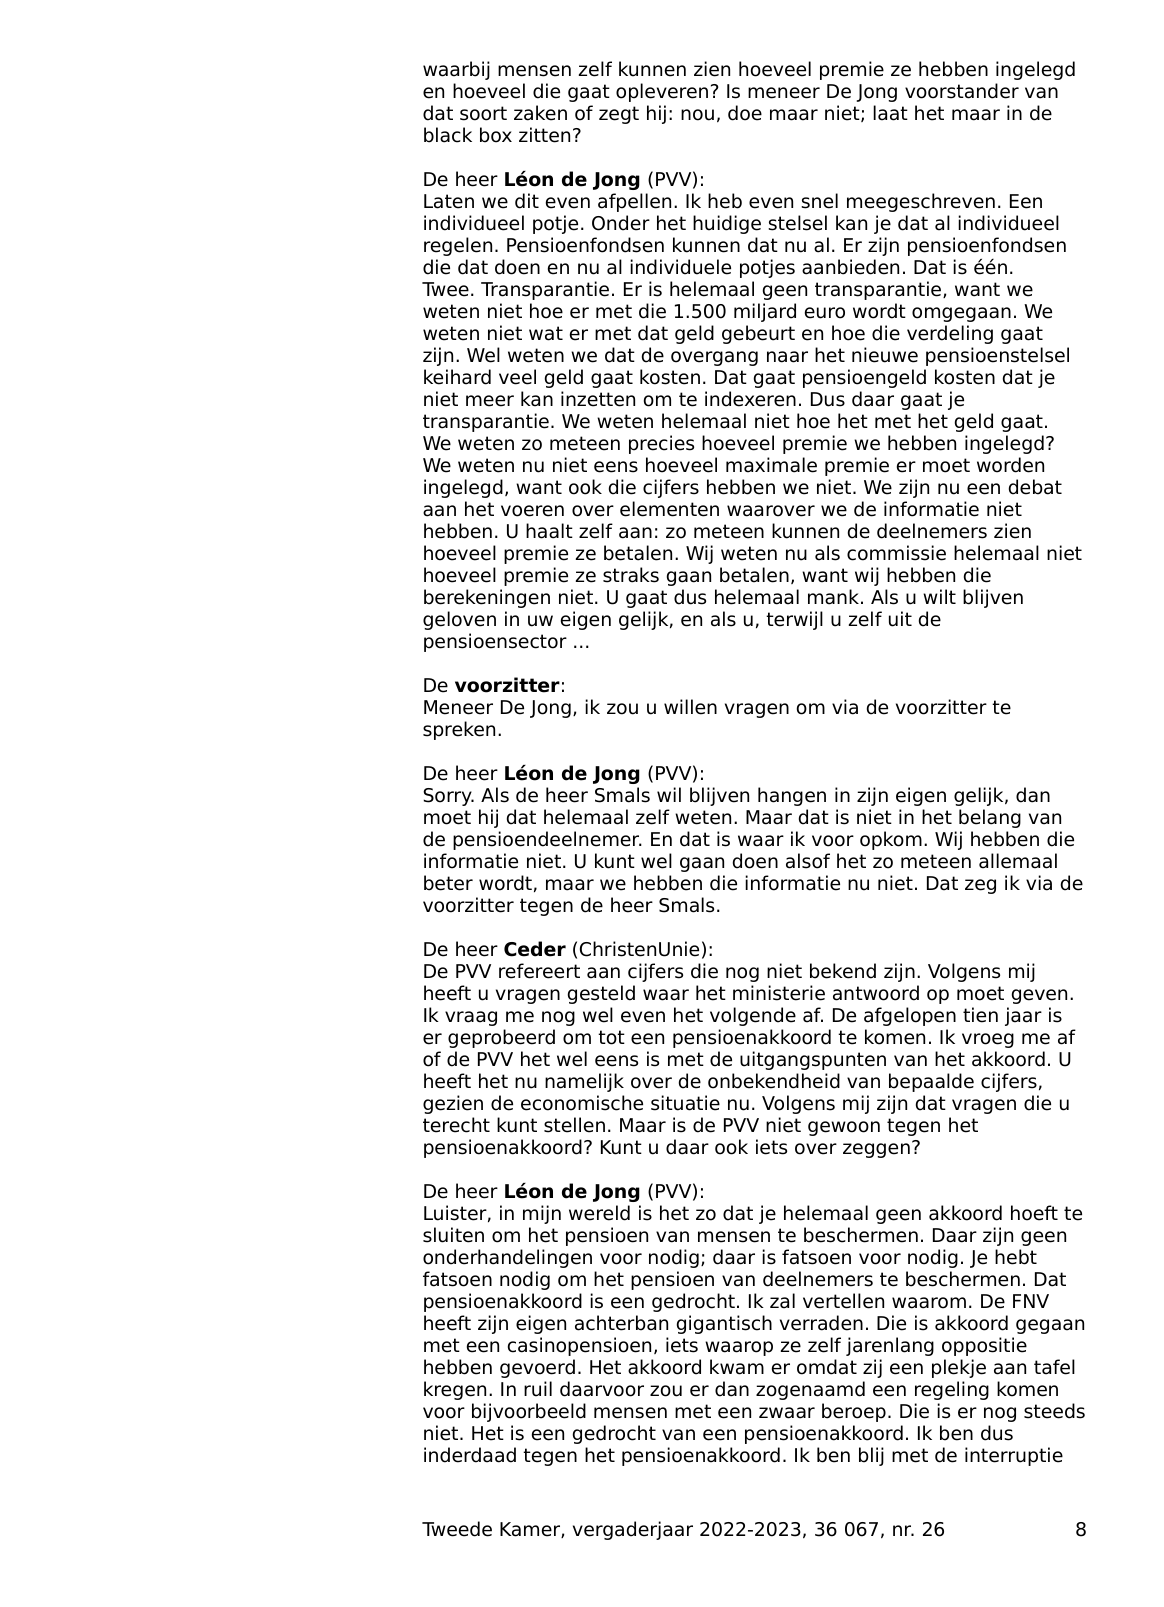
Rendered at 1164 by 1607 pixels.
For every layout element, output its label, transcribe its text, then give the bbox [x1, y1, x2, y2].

text Twee. Transparantie. Er is helemaal geen transparantie, want we weten niet hoe er met die 1.500 miljard euro wordt omgegaan. We weten niet wat er met dat geld gebeurt en hoe die verdeling gaat zijn. Wel weten we dat de overgang naar het nieuwe pensioenstelsel keihard veel geld gaat kosten. Dat gaat pensioengeld kosten dat je niet meer kan inzetten om te indexeren. Dus daar gaat je transparantie. We weten helemaal niet hoe het met het geld gaat. [422, 279, 1087, 433]
text De PVV refereert aan cijfers die nog niet bekend zijn. Volgens mij heeft u vragen gesteld waar het ministerie antwoord op moet geven. Ik vraag me nog wel even het volgende af. De afgelopen tien jaar is er geprobeerd om tot een pensioenakkoord te komen. Ik vroeg me af of de PVV het wel eens is met de uitgangspunten van het akkoord. U heeft het nu namelijk over de onbekendheid van bepaalde cijfers, gezien de economische situatie nu. Volgens mij zijn dat vragen die u terecht kunt stellen. Maar is de PVV niet gewoon tegen het pensioenakkoord? Kunt u daar ook iets over zeggen? [422, 961, 1087, 1159]
text Laten we dit even afpellen. Ik heb even snel meegeschreven. Een individueel potje. Onder het huidige stelsel kan je dat al individueel regelen. Pensioenfondsen kunnen dat nu al. Er zijn pensioenfondsen die dat doen en nu al individuele potjes aanbieden. Dat is één. [422, 191, 1087, 279]
text De voorzitter: [422, 675, 1087, 697]
text De heer Léon de Jong (PVV): [422, 763, 1087, 785]
text Meneer De Jong, ik zou u willen vragen om via de voorzitter te spreken. [422, 697, 1087, 741]
text We weten zo meteen precies hoeveel premie we hebben ingelegd? We weten nu niet eens hoeveel maximale premie er moet worden ingelegd, want ook die cijfers hebben we niet. We zijn nu een debat aan het voeren over elementen waarover we de informatie niet hebben. U haalt zelf aan: zo meteen kunnen de deelnemers zien hoeveel premie ze betalen. Wij weten nu als commissie helemaal niet hoeveel premie ze straks gaan betalen, want wij hebben die berekeningen niet. U gaat dus helemaal mank. Als u wilt blijven geloven in uw eigen gelijk, en als u, terwijl u zelf uit de pensioensector ... [422, 433, 1087, 653]
text De heer Léon de Jong (PVV): [422, 1181, 1087, 1203]
text Luister, in mijn wereld is het zo dat je helemaal geen akkoord hoeft te sluiten om het pensioen van mensen te beschermen. Daar zijn geen onderhandelingen voor nodig; daar is fatsoen voor nodig. Je hebt fatsoen nodig om het pensioen van deelnemers te beschermen. Dat pensioenakkoord is een gedrocht. Ik zal vertellen waarom. De FNV heeft zijn eigen achterban gigantisch verraden. Die is akkoord gegaan met een casinopensioen, iets waarop ze zelf jarenlang oppositie hebben gevoerd. Het akkoord kwam er omdat zij een plekje aan tafel kregen. In ruil daarvoor zou er dan zogenaamd een regeling komen voor bijvoorbeeld mensen met een zwaar beroep. Die is er nog steeds niet. Het is een gedrocht van een pensioenakkoord. Ik ben dus inderdaad tegen het pensioenakkoord. Ik ben blij met de interruptie [422, 1203, 1087, 1467]
text waarbij mensen zelf kunnen zien hoeveel premie ze hebben ingelegd en hoeveel die gaat opleveren? Is meneer De Jong voorstander van dat soort zaken of zegt hij: nou, doe maar niet; laat het maar in de black box zitten? [422, 59, 1087, 147]
text Sorry. Als de heer Smals wil blijven hangen in zijn eigen gelijk, dan moet hij dat helemaal zelf weten. Maar dat is niet in het belang van de pensioendeelnemer. En dat is waar ik voor opkom. Wij hebben die informatie niet. U kunt wel gaan doen alsof het zo meteen allemaal beter wordt, maar we hebben die informatie nu niet. Dat zeg ik via de voorzitter tegen de heer Smals. [422, 785, 1087, 917]
text De heer Léon de Jong (PVV): [422, 169, 1087, 191]
text De heer Ceder (ChristenUnie): [422, 939, 1087, 961]
